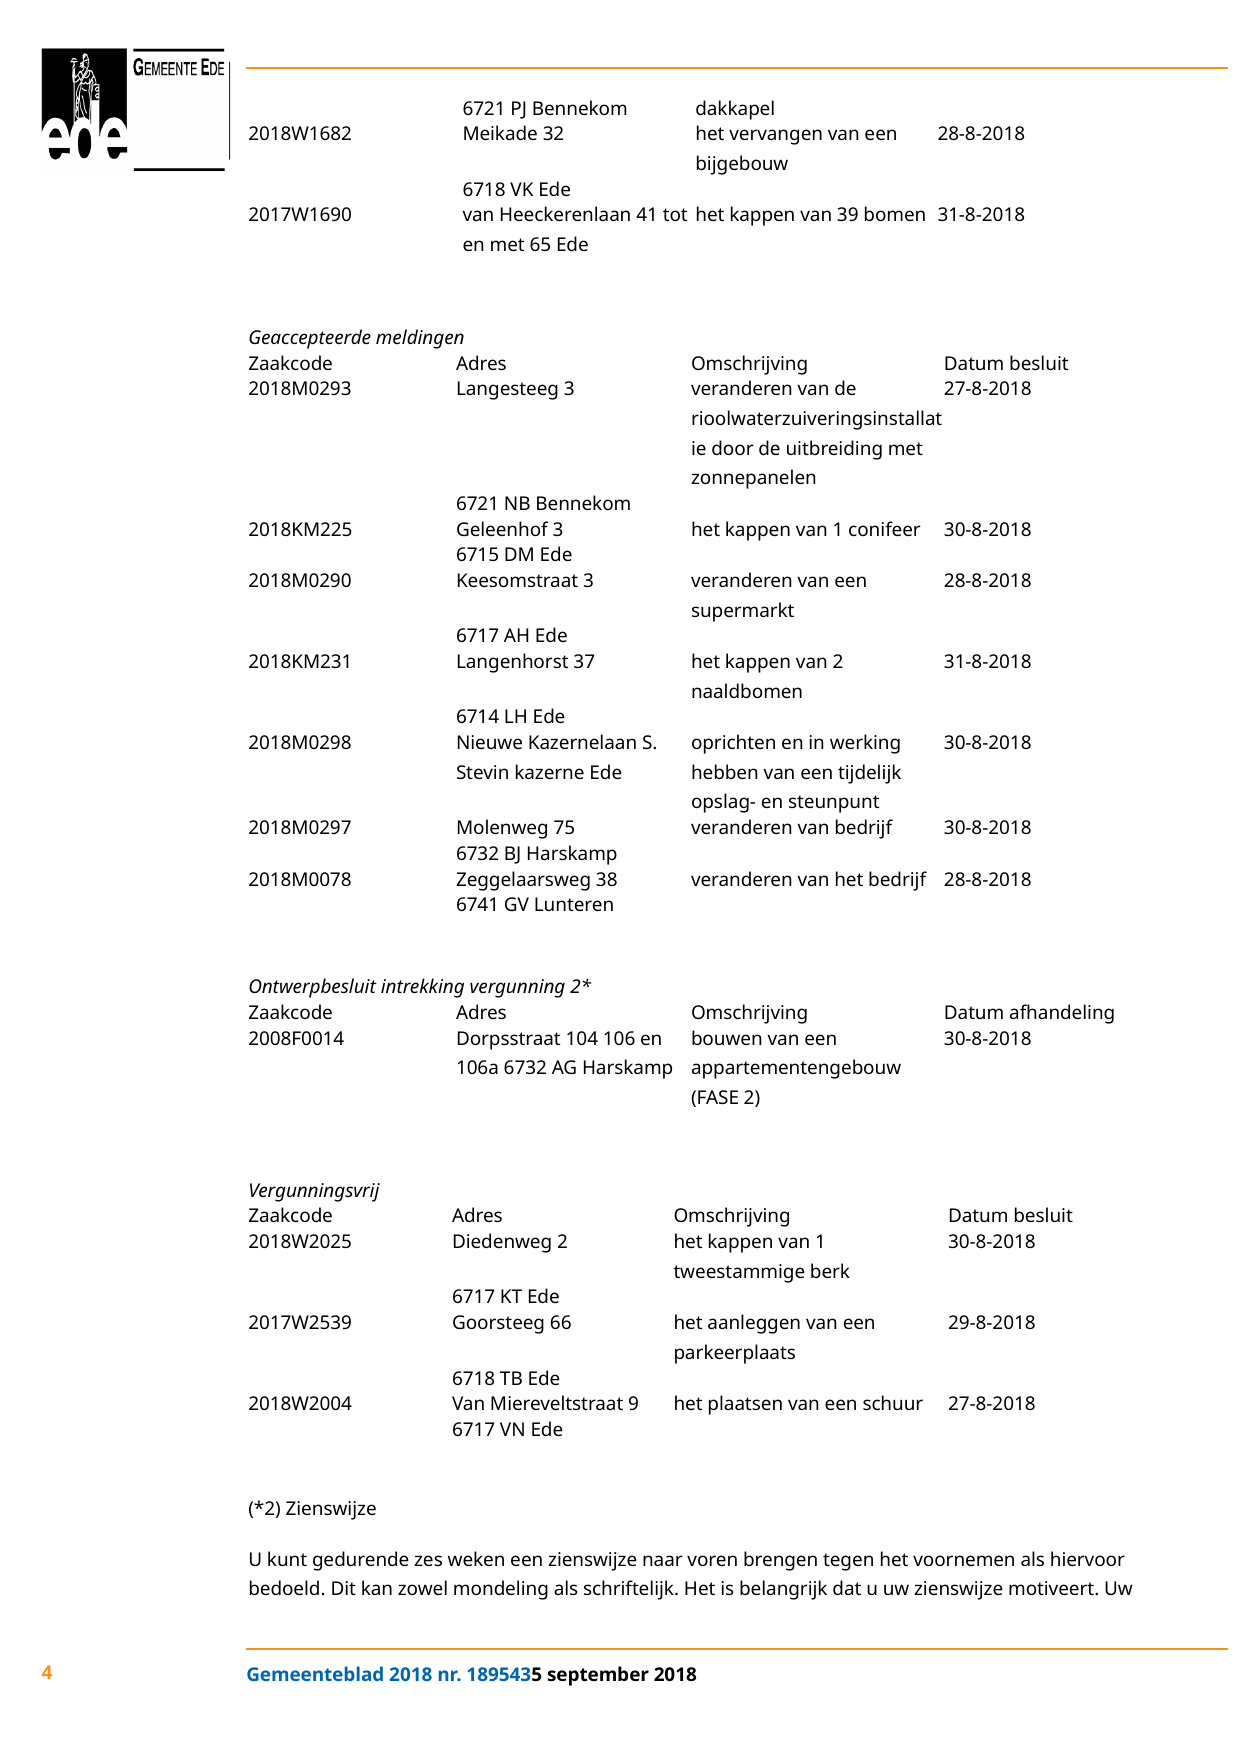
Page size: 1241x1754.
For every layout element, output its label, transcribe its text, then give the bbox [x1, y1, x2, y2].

picture [41, 47, 231, 172]
text Ontwerpbesluit intrekking vergunning 2* [248, 973, 1152, 999]
table_cell [248, 1365, 452, 1391]
table_cell Langenhorst 37 [456, 648, 691, 704]
text Geaccepteerde meldingen [248, 324, 1152, 350]
table_cell [944, 542, 1152, 567]
table_cell [673, 1365, 948, 1391]
table_cell [691, 623, 944, 648]
table_cell [673, 1416, 948, 1442]
table_cell 2018M0290 [248, 567, 456, 623]
table_cell 30-8-2018 [948, 1229, 1152, 1284]
table_header Zaakcode [248, 999, 456, 1025]
table_cell veranderen van het bedrijf [691, 866, 944, 891]
table_cell Goorsteeg 66 [452, 1310, 673, 1365]
table_cell 6714 LH Ede [456, 704, 691, 729]
table_cell [248, 176, 462, 202]
table_cell [691, 840, 944, 866]
table_cell 28-8-2018 [944, 567, 1152, 623]
table_header Datum besluit [948, 1203, 1152, 1228]
table_cell [248, 1284, 452, 1309]
table_cell Diedenweg 2 [452, 1229, 673, 1284]
table_cell [691, 704, 944, 729]
table_cell 2018KM231 [248, 648, 456, 704]
text U kunt gedurende zes weken een zienswijze naar voren brengen tegen het voornemen als hiervoor bedoeld. Dit kan zowel mondeling als schriftelijk. Het is belangrijk dat u uw zienswijze motiveert. Uw [248, 1546, 1152, 1601]
table_cell van Heeckerenlaan 41 tot en met 65 Ede [462, 202, 695, 257]
table_cell [248, 95, 462, 121]
table_cell 2018W1682 [248, 121, 462, 176]
table_header Omschrijving [673, 1203, 948, 1228]
table_cell [691, 891, 944, 917]
table_cell 6717 AH Ede [456, 623, 691, 648]
table_cell [248, 704, 456, 729]
table_cell [691, 542, 944, 567]
table_cell veranderen van bedrijf [691, 814, 944, 840]
table_cell Langesteeg 3 [456, 376, 691, 490]
table_cell Zeggelaarsweg 38 [456, 866, 691, 891]
table_cell [944, 490, 1152, 516]
table_cell 2017W1690 [248, 202, 462, 257]
table_cell 6741 GV Lunteren [456, 891, 691, 917]
table_cell [248, 1416, 452, 1442]
table_cell veranderen van een supermarkt [691, 567, 944, 623]
table_header Zaakcode [248, 350, 456, 376]
text (*2) Zienswijze [248, 1496, 1152, 1521]
table_header Omschrijving [691, 350, 944, 376]
table_cell bouwen van een appartementengebouw (FASE 2) [691, 1025, 944, 1110]
table_cell 27-8-2018 [948, 1391, 1152, 1416]
table_cell 6732 BJ Harskamp [456, 840, 691, 866]
table_header Datum besluit [944, 350, 1152, 376]
table_cell 28-8-2018 [944, 866, 1152, 891]
table_cell Molenweg 75 [456, 814, 691, 840]
table_header Omschrijving [691, 999, 944, 1025]
table_cell het kappen van 39 bomen [695, 202, 937, 257]
table_cell het plaatsen van een schuur [673, 1391, 948, 1416]
table_cell [937, 95, 1152, 121]
table_cell 6718 TB Ede [452, 1365, 673, 1391]
table_cell 30-8-2018 [944, 1025, 1152, 1110]
table_cell het aanleggen van een parkeerplaats [673, 1310, 948, 1365]
table_cell [948, 1416, 1152, 1442]
table_cell 6721 PJ Bennekom [462, 95, 695, 121]
table_cell [691, 490, 944, 516]
table_cell 2018W2025 [248, 1229, 452, 1284]
table_cell 2018M0297 [248, 814, 456, 840]
table_cell het kappen van 1 tweestammige berk [673, 1229, 948, 1284]
table_cell 2018W2004 [248, 1391, 452, 1416]
text Vergunningsvrij [248, 1177, 1152, 1203]
table_header Adres [456, 999, 691, 1025]
table_cell Nieuwe Kazernelaan S. Stevin kazerne Ede [456, 729, 691, 814]
table_cell 27-8-2018 [944, 376, 1152, 490]
table_cell Keesomstraat 3 [456, 567, 691, 623]
table_cell het kappen van 2 naaldbomen [691, 648, 944, 704]
table_cell Van Miereveltstraat 9 [452, 1391, 673, 1416]
table_cell [248, 490, 456, 516]
table_header Zaakcode [248, 1203, 452, 1228]
table_cell veranderen van de rioolwaterzuiveringsinstallatie door de uitbreiding met zonnepanelen [691, 376, 944, 490]
table_header Adres [456, 350, 691, 376]
table_cell 29-8-2018 [948, 1310, 1152, 1365]
table_cell [695, 176, 937, 202]
table_header Adres [452, 1203, 673, 1228]
table_cell [944, 840, 1152, 866]
table_cell [948, 1365, 1152, 1391]
table_cell 6721 NB Bennekom [456, 490, 691, 516]
table_cell [944, 704, 1152, 729]
table_cell dakkapel [695, 95, 937, 121]
table_cell 6718 VK Ede [462, 176, 695, 202]
table_cell 2018M0293 [248, 376, 456, 490]
table_cell 30-8-2018 [944, 516, 1152, 542]
table_cell 31-8-2018 [944, 648, 1152, 704]
table_cell 2018M0078 [248, 866, 456, 891]
table_cell 31-8-2018 [937, 202, 1152, 257]
table_cell [948, 1284, 1152, 1309]
table_cell [673, 1284, 948, 1309]
table_cell het kappen van 1 conifeer [691, 516, 944, 542]
table_cell [248, 891, 456, 917]
table_cell 6717 KT Ede [452, 1284, 673, 1309]
table_cell 30-8-2018 [944, 814, 1152, 840]
table_cell 2018M0298 [248, 729, 456, 814]
table_header Datum afhandeling [944, 999, 1152, 1025]
table_cell [248, 623, 456, 648]
table_cell Meikade 32 [462, 121, 695, 176]
table_cell [937, 176, 1152, 202]
table_cell 2017W2539 [248, 1310, 452, 1365]
table_cell 6717 VN Ede [452, 1416, 673, 1442]
table_cell oprichten en in werking hebben van een tijdelijk opslag- en steunpunt [691, 729, 944, 814]
table_cell Geleenhof 3 [456, 516, 691, 542]
table_cell Dorpsstraat 104 106 en 106a 6732 AG Harskamp [456, 1025, 691, 1110]
table_cell [248, 542, 456, 567]
table_cell 30-8-2018 [944, 729, 1152, 814]
table_cell [248, 840, 456, 866]
table_cell 2018KM225 [248, 516, 456, 542]
table_cell het vervangen van een bijgebouw [695, 121, 937, 176]
table_cell [944, 623, 1152, 648]
table_cell 2008F0014 [248, 1025, 456, 1110]
table_cell 6715 DM Ede [456, 542, 691, 567]
table_cell 28-8-2018 [937, 121, 1152, 176]
table_cell [944, 891, 1152, 917]
